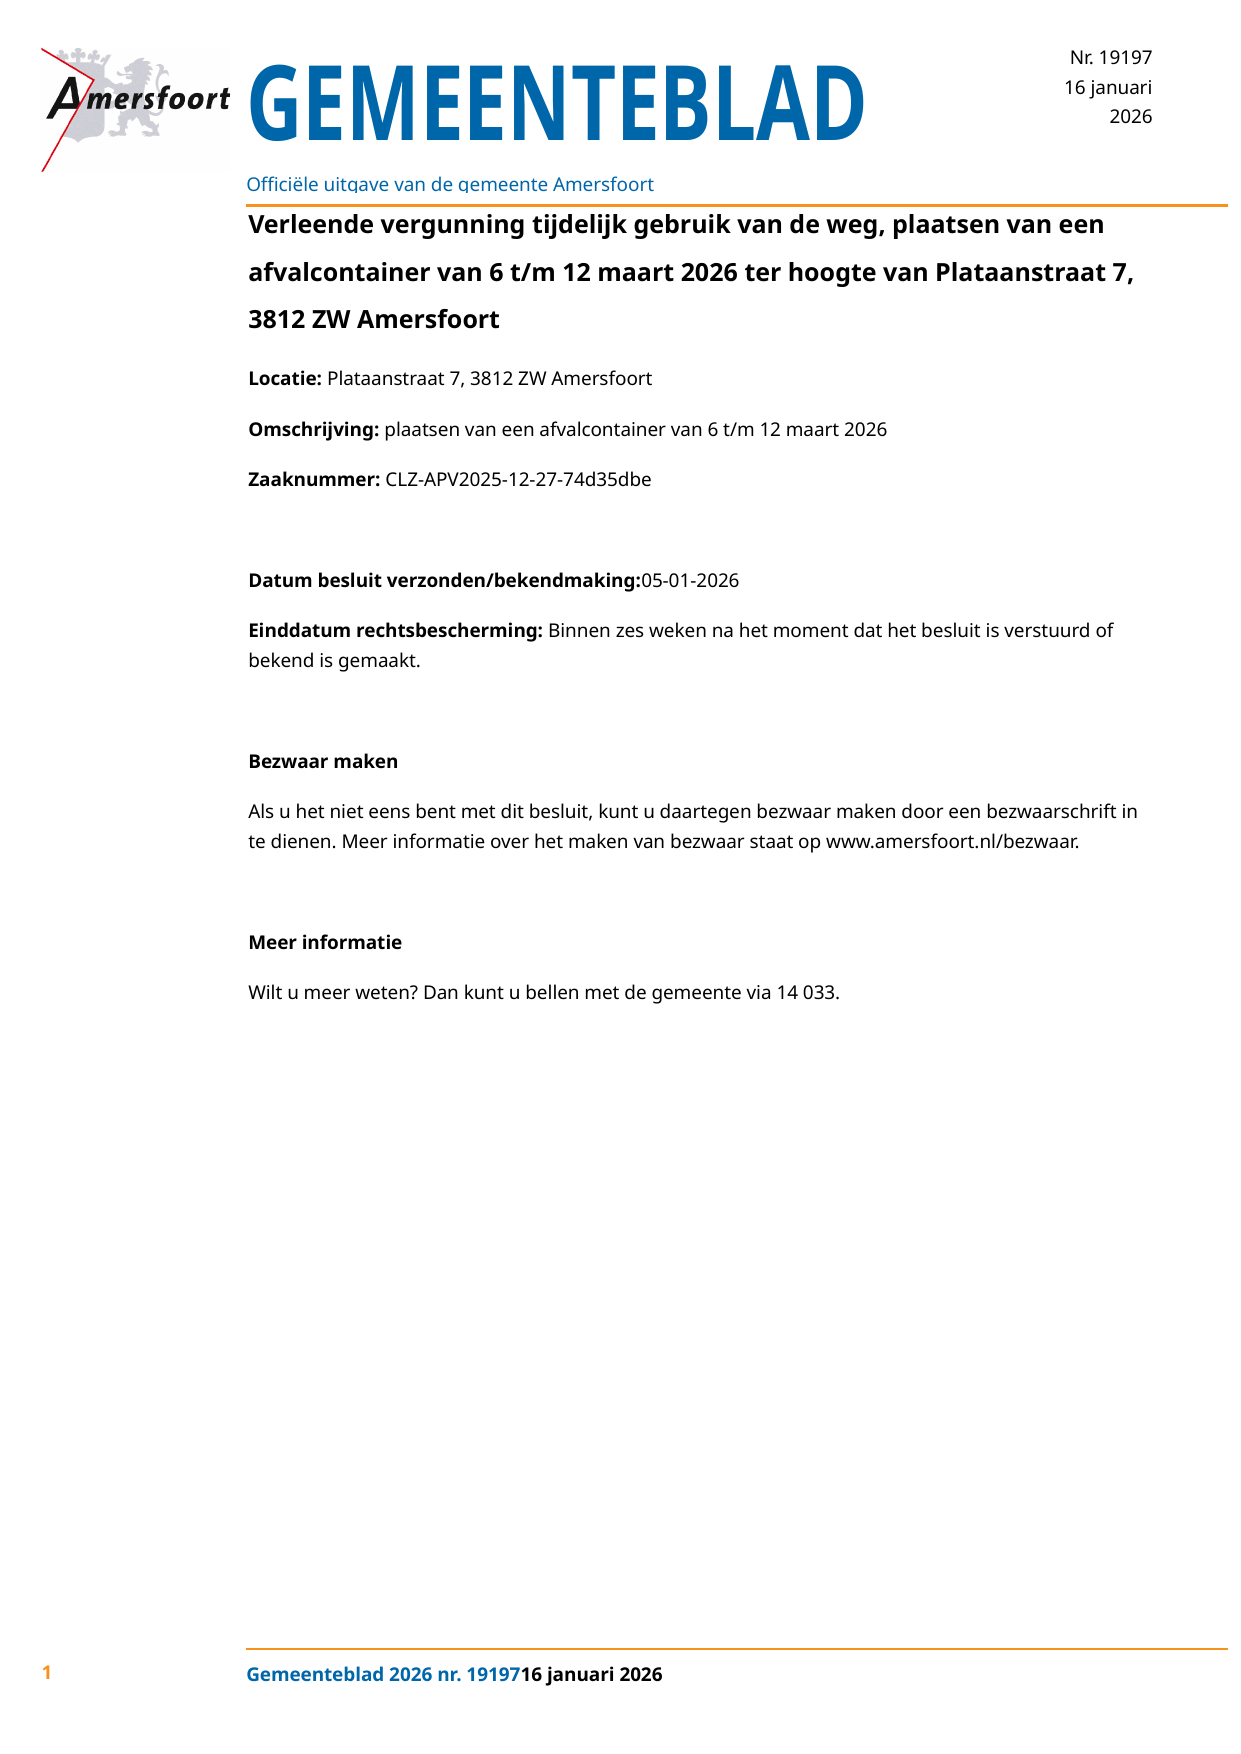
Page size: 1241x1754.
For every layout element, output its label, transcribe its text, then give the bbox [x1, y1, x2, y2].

text Datum besluit verzonden/bekendmaking:05-01-2026 [248, 567, 1152, 593]
text Meer informatie [248, 929, 1152, 954]
text Verleende vergunning tijdelijk gebruik van de weg, plaatsen van een afvalcontainer van 6 t/m 12 maart 2026 ter hoogte van Plataanstraat 7, 3812 ZW Amersfoort [248, 207, 1152, 336]
text Als u het niet eens bent met dit besluit, kunt u daartegen bezwaar maken door een bezwaarschrift in te dienen. Meer informatie over het maken van bezwaar staat op www.amersfoort.nl/bezwaar. [248, 798, 1152, 854]
text Wilt u meer weten? Dan kunt u bellen met de gemeente via 14 033. [248, 979, 1152, 1005]
text Bezwaar maken [248, 748, 1152, 774]
text Locatie: Plataanstraat 7, 3812 ZW Amersfoort [248, 366, 1152, 391]
text Einddatum rechtsbescherming: Binnen zes weken na het moment dat het besluit is verstuurd of bekend is gemaakt. [248, 618, 1152, 673]
picture [41, 47, 231, 172]
text Zaaknummer: CLZ-APV2025-12-27-74d35dbe [248, 466, 1152, 492]
text Omschrijving: plaatsen van een afvalcontainer van 6 t/m 12 maart 2026 [248, 416, 1152, 442]
